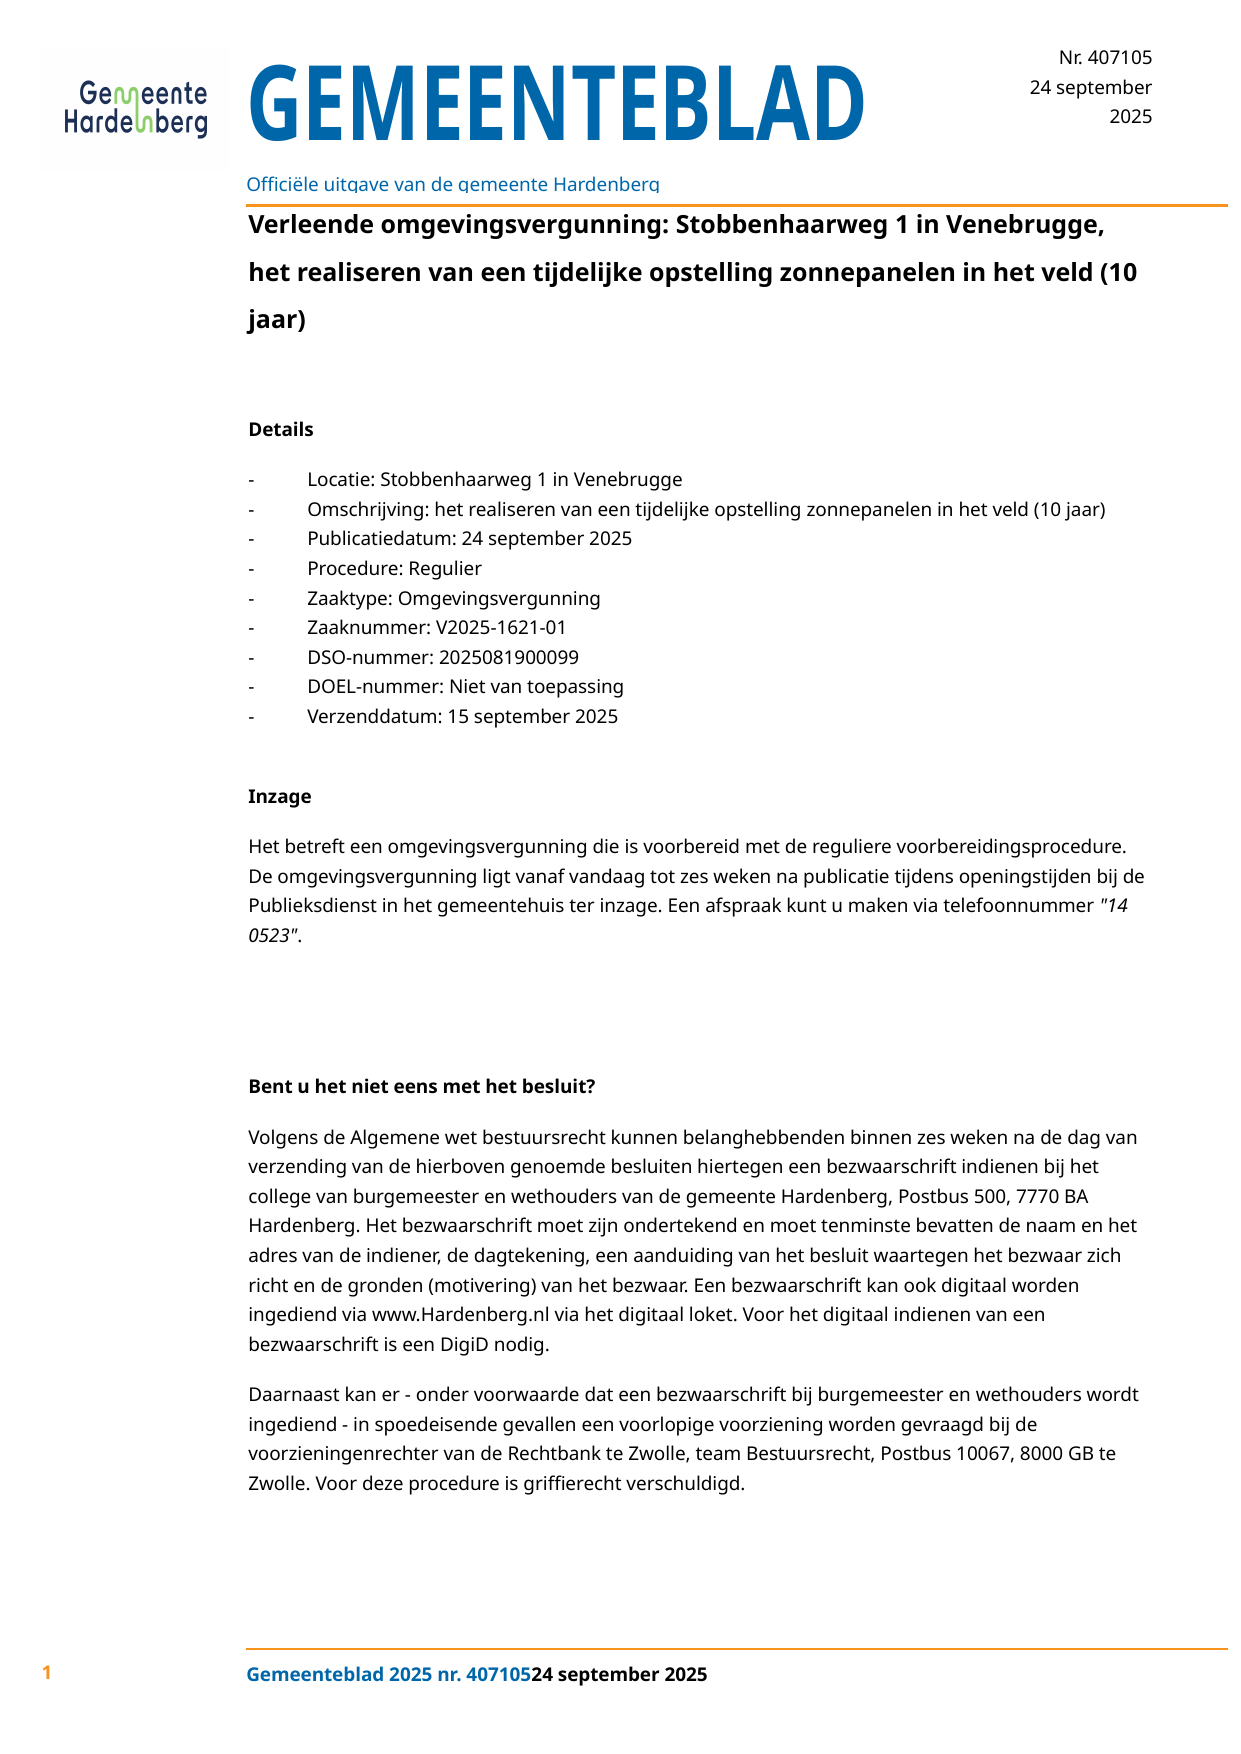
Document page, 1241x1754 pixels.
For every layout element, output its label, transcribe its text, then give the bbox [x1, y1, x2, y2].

text Details [248, 416, 1152, 442]
text Bent u het niet eens met het besluit? [248, 1073, 1152, 1099]
text Het betreft een omgevingsvergunning die is voorbereid met de reguliere voorbereidingsprocedure. De omgevingsvergunning ligt vanaf vandaag tot zes weken na publicatie tijdens openingstijden bij de Publieksdienst in het gemeentehuis ter inzage. Een afspraak kunt u maken via telefoonnummer "14 0523". [248, 833, 1152, 948]
text Inzage [248, 783, 1152, 809]
list Zaaknummer: V2025-1621-01 [248, 614, 1152, 640]
picture [41, 47, 231, 172]
list Zaaktype: Omgevingsvergunning [248, 585, 1152, 610]
list DSO-nummer: 2025081900099 [248, 644, 1152, 669]
list Publicatiedatum: 24 september 2025 [248, 526, 1152, 551]
list Procedure: Regulier [248, 555, 1152, 581]
list Locatie: Stobbenhaarweg 1 in Venebrugge [248, 466, 1152, 492]
list Omschrijving: het realiseren van een tijdelijke opstelling zonnepanelen in het veld (10 jaar) [248, 496, 1152, 522]
list Verzenddatum: 15 september 2025 [248, 703, 1152, 729]
text Volgens de Algemene wet bestuursrecht kunnen belanghebbenden binnen zes weken na de dag van verzending van de hierboven genoemde besluiten hiertegen een bezwaarschrift indienen bij het college van burgemeester en wethouders van de gemeente Hardenberg, Postbus 500, 7770 BA Hardenberg. Het bezwaarschrift moet zijn ondertekend en moet tenminste bevatten de naam en het adres van de indiener, de dagtekening, een aanduiding van het besluit waartegen het bezwaar zich richt en de gronden (motivering) van het bezwaar. Een bezwaarschrift kan ook digitaal worden ingediend via www.Hardenberg.nl via het digitaal loket. Voor het digitaal indienen van een bezwaarschrift is een DigiD nodig. [248, 1124, 1152, 1357]
text Daarnaast kan er - onder voorwaarde dat een bezwaarschrift bij burgemeester en wethouders wordt ingediend - in spoedeisende gevallen een voorlopige voorziening worden gevraagd bij de voorzieningenrechter van de Rechtbank te Zwolle, team Bestuursrecht, Postbus 10067, 8000 GB te Zwolle. Voor deze procedure is griffierecht verschuldigd. [248, 1381, 1152, 1496]
list DOEL-nummer: Niet van toepassing [248, 673, 1152, 699]
text Verleende omgevingsvergunning: Stobbenhaarweg 1 in Venebrugge, het realiseren van een tijdelijke opstelling zonnepanelen in het veld (10 jaar) [248, 207, 1152, 336]
